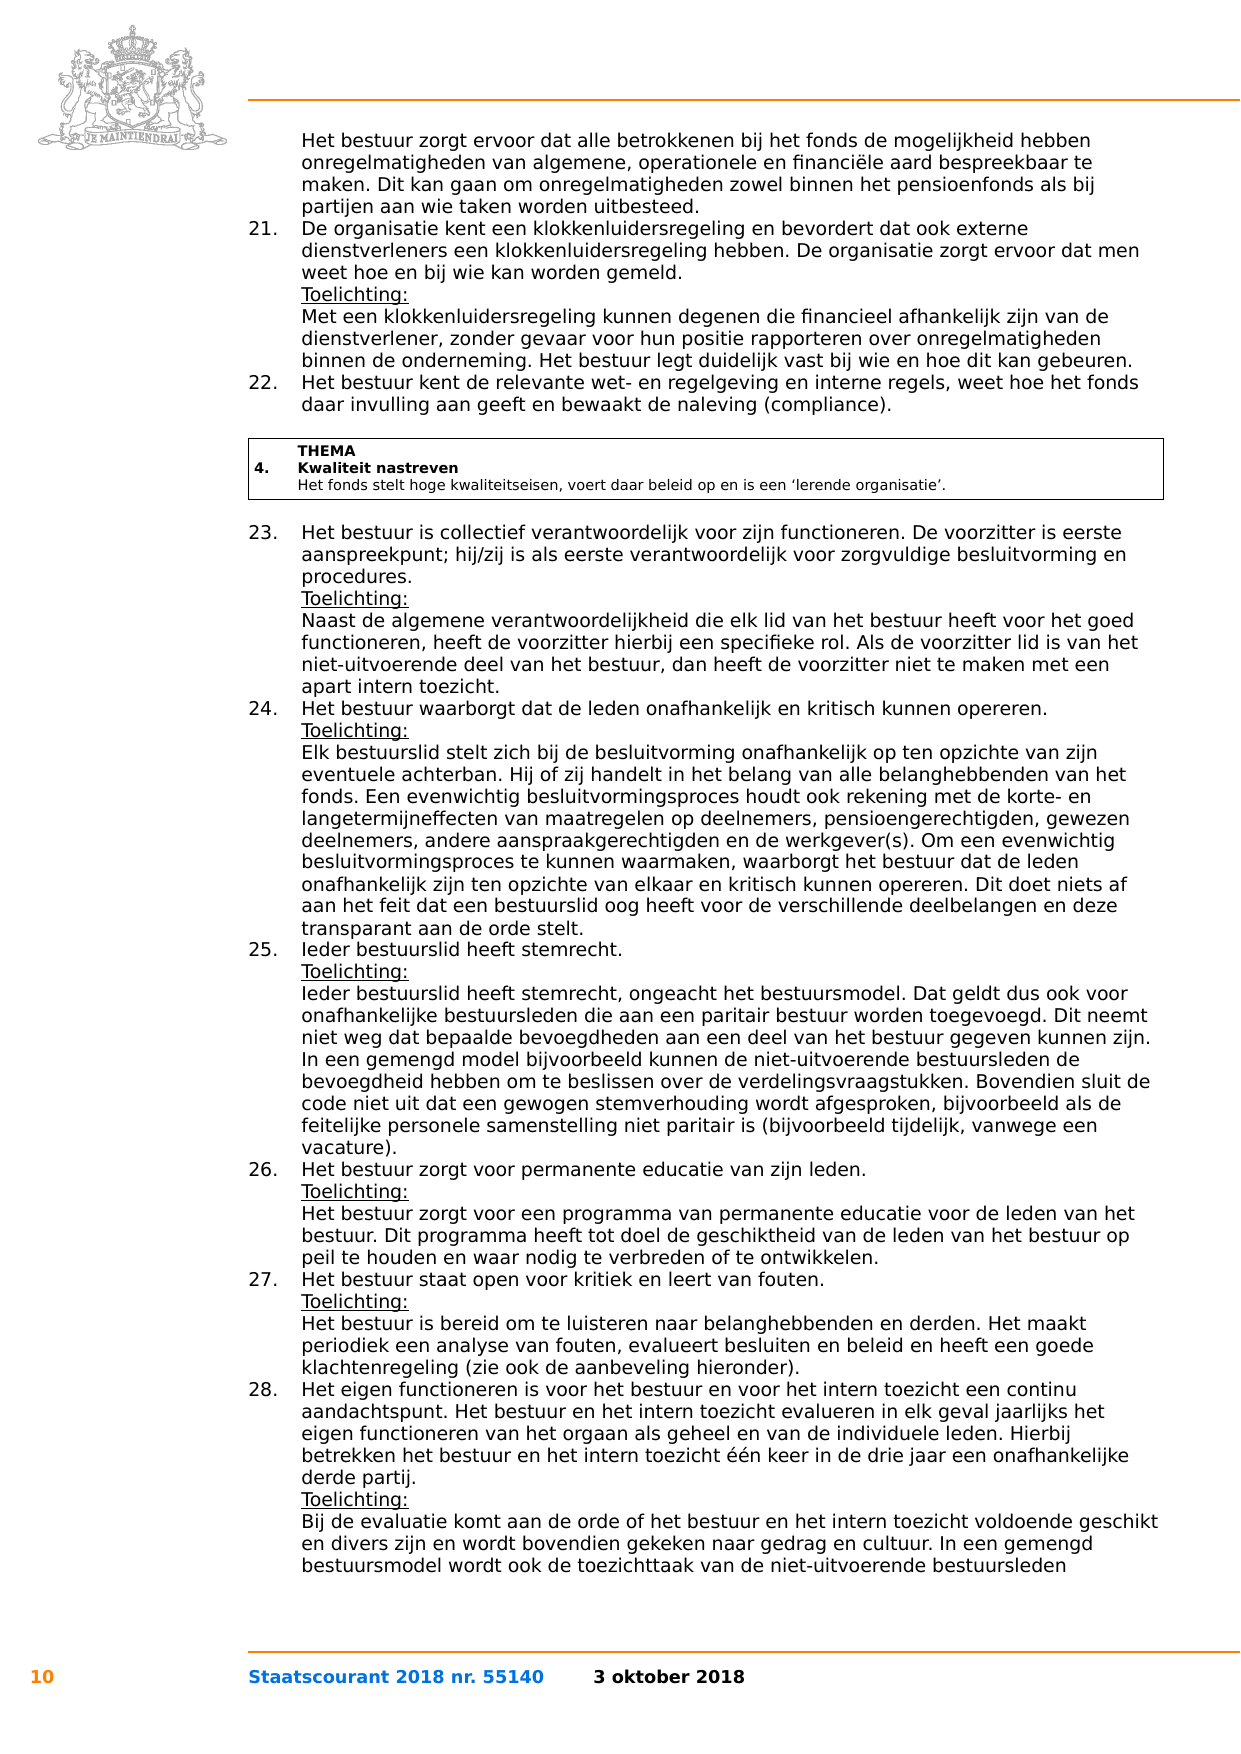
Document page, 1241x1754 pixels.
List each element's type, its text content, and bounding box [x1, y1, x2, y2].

text 28. Het eigen functioneren is voor het bestuur en voor het intern toezicht een continu aandachtspunt. Het bestuur en het intern toezicht evalueren in elk geval jaarlijks het eigen functioneren van het orgaan als geheel en van de individuele leden. Hierbij betrekken het bestuur en het intern toezicht één keer in de drie jaar een onafhankelijke derde partij. [248, 1379, 1163, 1489]
picture [38, 25, 227, 150]
text 22. Het bestuur kent de relevante wet- en regelgeving en interne regels, weet hoe het fonds daar invulling aan geeft en bewaakt de naleving (compliance). [248, 372, 1163, 416]
text 21. De organisatie kent een klokkenluidersregeling en bevordert dat ook externe dienstverleners een klokkenluidersregeling hebben. De organisatie zorgt ervoor dat men weet hoe en bij wie kan worden gemeld. [248, 218, 1163, 284]
text Toelichting: [301, 961, 1163, 983]
text Elk bestuurslid stelt zich bij de besluitvorming onafhankelijk op ten opzichte van zijn eventuele achterban. Hij of zij handelt in het belang van alle belanghebbenden van het fonds. Een evenwichtig besluitvormingsproces houdt ook rekening met de korte- en langetermijneffecten van maatregelen op deelnemers, pensioengerechtigden, gewezen deelnemers, andere aanspraakgerechtigden en de werkgever(s). Om een evenwichtig besluitvormingsproces te kunnen waarmaken, waarborgt het bestuur dat de leden onafhankelijk zijn ten opzichte van elkaar en kritisch kunnen opereren. Dit doet niets af aan het feit dat een bestuurslid oog heeft voor de verschillende deelbelangen en deze transparant aan de orde stelt. [301, 742, 1163, 939]
text Toelichting: [301, 1291, 1163, 1313]
text Toelichting: [301, 1181, 1163, 1203]
table_cell 4. [249, 460, 292, 477]
text Het bestuur zorgt voor een programma van permanente educatie voor de leden van het bestuur. Dit programma heeft tot doel de geschiktheid van de leden van het bestuur op peil te houden en waar nodig te verbreden of te ontwikkelen. [301, 1203, 1163, 1269]
text 23. Het bestuur is collectief verantwoordelijk voor zijn functioneren. De voorzitter is eerste aanspreekpunt; hij/zij is als eerste verantwoordelijk voor zorgvuldige besluitvorming en procedures. [248, 522, 1163, 588]
table_header THEMA [292, 439, 1163, 460]
table_cell Kwaliteit nastreven [292, 460, 1163, 477]
text Naast de algemene verantwoordelijkheid die elk lid van het bestuur heeft voor het goed functioneren, heeft de voorzitter hierbij een specifieke rol. Als de voorzitter lid is van het niet-uitvoerende deel van het bestuur, dan heeft de voorzitter niet te maken met een apart intern toezicht. [301, 610, 1163, 698]
table_header [249, 439, 292, 460]
text 24. Het bestuur waarborgt dat de leden onafhankelijk en kritisch kunnen opereren. [248, 698, 1163, 719]
text Toelichting: [301, 719, 1163, 742]
text 26. Het bestuur zorgt voor permanente educatie van zijn leden. [248, 1159, 1163, 1181]
text 27. Het bestuur staat open voor kritiek en leert van fouten. [248, 1269, 1163, 1291]
text Met een klokkenluidersregeling kunnen degenen die financieel afhankelijk zijn van de dienstverlener, zonder gevaar voor hun positie rapporteren over onregelmatigheden binnen de onderneming. Het bestuur legt duidelijk vast bij wie en hoe dit kan gebeuren. [301, 306, 1163, 372]
text Het bestuur is bereid om te luisteren naar belanghebbenden en derden. Het maakt periodiek een analyse van fouten, evalueert besluiten en beleid en heeft een goede klachtenregeling (zie ook de aanbeveling hieronder). [301, 1313, 1163, 1379]
text Toelichting: [301, 284, 1163, 306]
text 25. Ieder bestuurslid heeft stemrecht. [248, 939, 1163, 961]
text Bij de evaluatie komt aan de orde of het bestuur en het intern toezicht voldoende geschikt en divers zijn en wordt bovendien gekeken naar gedrag en cultuur. In een gemengd bestuursmodel wordt ook de toezichttaak van de niet-uitvoerende bestuursleden [301, 1511, 1163, 1577]
table_cell Het fonds stelt hoge kwaliteitseisen, voert daar beleid op en is een ‘lerende organisatie’. [292, 477, 1163, 499]
text Toelichting: [301, 588, 1163, 610]
text Ieder bestuurslid heeft stemrecht, ongeacht het bestuursmodel. Dat geldt dus ook voor onafhankelijke bestuursleden die aan een paritair bestuur worden toegevoegd. Dit neemt niet weg dat bepaalde bevoegdheden aan een deel van het bestuur gegeven kunnen zijn. In een gemengd model bijvoorbeeld kunnen de niet-uitvoerende bestuursleden de bevoegdheid hebben om te beslissen over de verdelingsvraagstukken. Bovendien sluit de code niet uit dat een gewogen stemverhouding wordt afgesproken, bijvoorbeeld als de feitelijke personele samenstelling niet paritair is (bijvoorbeeld tijdelijk, vanwege een vacature). [301, 983, 1163, 1159]
text Toelichting: [301, 1489, 1163, 1511]
text Het bestuur zorgt ervoor dat alle betrokkenen bij het fonds de mogelijkheid hebben onregelmatigheden van algemene, operationele en financiële aard bespreekbaar te maken. Dit kan gaan om onregelmatigheden zowel binnen het pensioenfonds als bij partijen aan wie taken worden uitbesteed. [301, 130, 1163, 218]
table_cell [249, 477, 292, 499]
